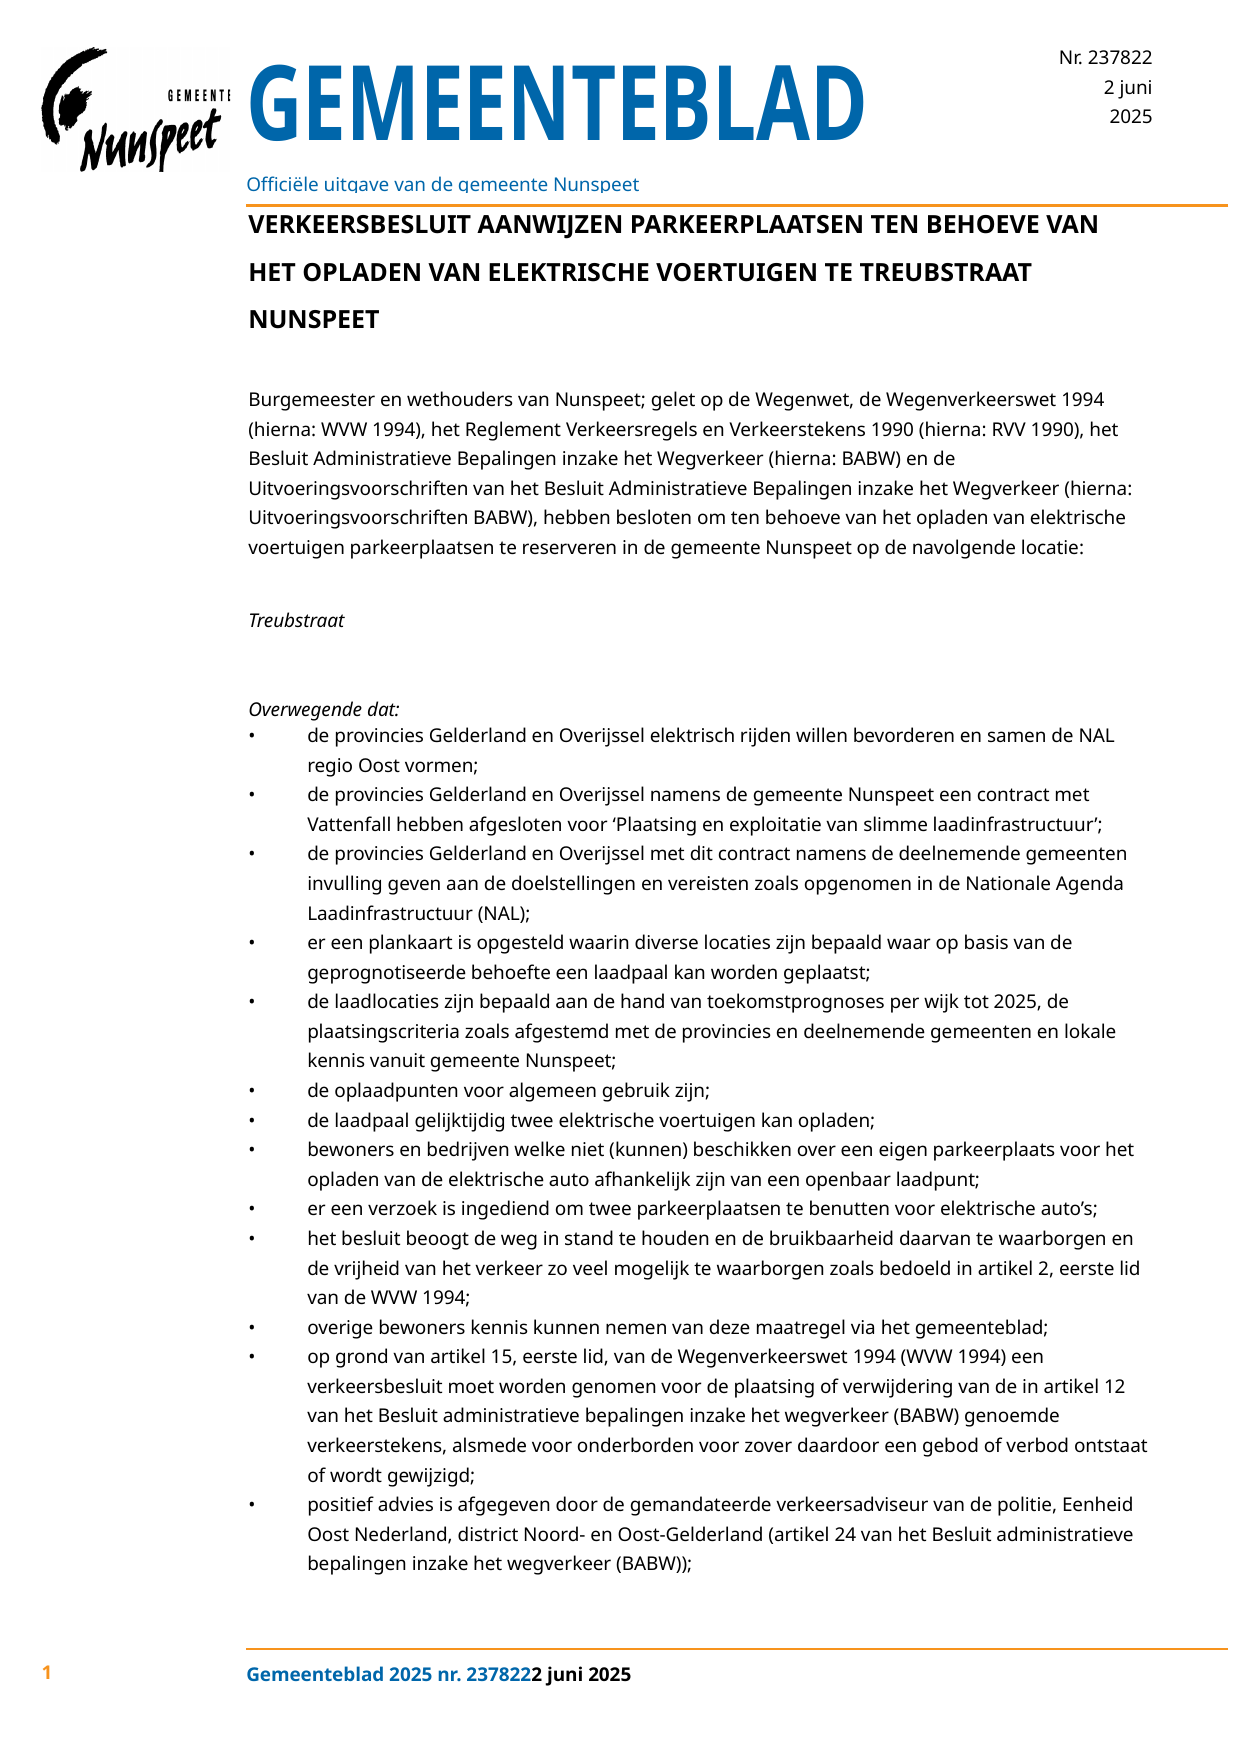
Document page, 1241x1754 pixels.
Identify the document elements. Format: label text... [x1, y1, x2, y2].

list op grond van artikel 15, eerste lid, van de Wegenverkeerswet 1994 (WVW 1994) een verkeersbesluit moet worden genomen voor de plaatsing of verwijdering van de in artikel 12 van het Besluit administratieve bepalingen inzake het wegverkeer (BABW) genoemde verkeerstekens, alsmede voor onderborden voor zover daardoor een gebod of verbod ontstaat of wordt gewijzigd; [248, 1343, 1152, 1488]
list de provincies Gelderland en Overijssel namens de gemeente Nunspeet een contract met Vattenfall hebben afgesloten voor ‘Plaatsing en exploitatie van slimme laadinfrastructuur’; [248, 781, 1152, 837]
list de oplaadpunten voor algemeen gebruik zijn; [248, 1077, 1152, 1103]
list positief advies is afgegeven door de gemandateerde verkeersadviseur van de politie, Eenheid Oost Nederland, district Noord- en Oost-Gelderland (artikel 24 van het Besluit administratieve bepalingen inzake het wegverkeer (BABW)); [248, 1491, 1152, 1576]
text VERKEERSBESLUIT AANWIJZEN PARKEERPLAATSEN TEN BEHOEVE VAN HET OPLADEN VAN ELEKTRISCHE VOERTUIGEN TE TREUBSTRAAT NUNSPEET [248, 207, 1152, 336]
list het besluit beoogt de weg in stand te houden en de bruikbaarheid daarvan te waarborgen en de vrijheid van het verkeer zo veel mogelijk te waarborgen zoals bedoeld in artikel 2, eerste lid van de WVW 1994; [248, 1225, 1152, 1310]
list overige bewoners kennis kunnen nemen van deze maatregel via het gemeenteblad; [248, 1314, 1152, 1340]
text Treubstraat [248, 607, 1152, 633]
list de laadlocaties zijn bepaald aan de hand van toekomstprognoses per wijk tot 2025, de plaatsingscriteria zoals afgestemd met de provincies en deelnemende gemeenten en lokale kennis vanuit gemeente Nunspeet; [248, 988, 1152, 1073]
text Burgemeester en wethouders van Nunspeet; gelet op de Wegenwet, de Wegenverkeerswet 1994 (hierna: WVW 1994), het Reglement Verkeersregels en Verkeerstekens 1990 (hierna: RVV 1990), het Besluit Administratieve Bepalingen inzake het Wegverkeer (hierna: BABW) en de Uitvoeringsvoorschriften van het Besluit Administratieve Bepalingen inzake het Wegverkeer (hierna: Uitvoeringsvoorschriften BABW), hebben besloten om ten behoeve van het opladen van elektrische voertuigen parkeerplaatsen te reserveren in de gemeente Nunspeet op de navolgende locatie: [248, 386, 1152, 560]
list bewoners en bedrijven welke niet (kunnen) beschikken over een eigen parkeerplaats voor het opladen van de elektrische auto afhankelijk zijn van een openbaar laadpunt; [248, 1136, 1152, 1192]
list de provincies Gelderland en Overijssel met dit contract namens de deelnemende gemeenten invulling geven aan de doelstellingen en vereisten zoals opgenomen in de Nationale Agenda Laadinfrastructuur (NAL); [248, 841, 1152, 926]
picture [41, 47, 231, 172]
list de laadpaal gelijktijdig twee elektrische voertuigen kan opladen; [248, 1107, 1152, 1133]
list er een plankaart is opgesteld waarin diverse locaties zijn bepaald waar op basis van de geprognotiseerde behoefte een laadpaal kan worden geplaatst; [248, 929, 1152, 985]
text Overwegende dat: [248, 697, 1152, 722]
list de provincies Gelderland en Overijssel elektrisch rijden willen bevorderen en samen de NAL regio Oost vormen; [248, 722, 1152, 778]
list er een verzoek is ingediend om twee parkeerplaatsen te benutten voor elektrische auto’s; [248, 1196, 1152, 1221]
